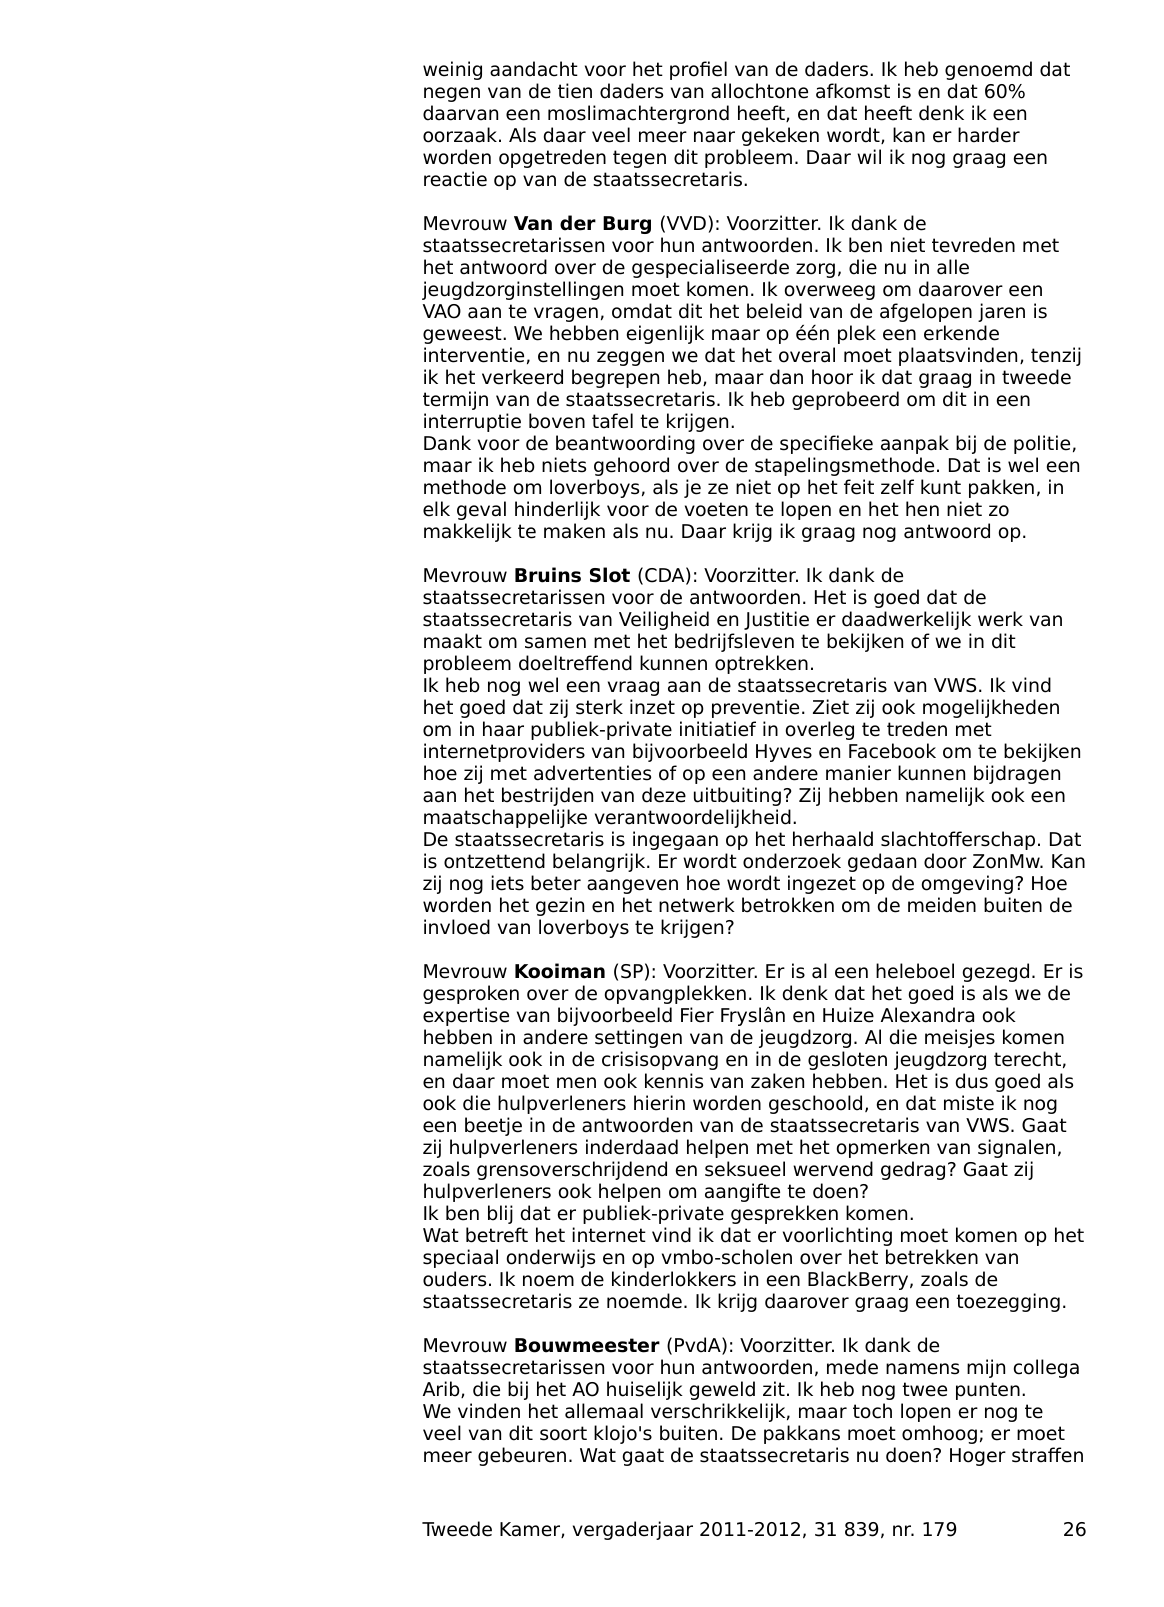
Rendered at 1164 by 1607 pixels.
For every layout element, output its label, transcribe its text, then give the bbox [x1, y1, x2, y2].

text Ik heb nog wel een vraag aan de staatssecretaris van VWS. Ik vind het goed dat zij sterk inzet op preventie. Ziet zij ook mogelijkheden om in haar publiek-private initiatief in overleg te treden met internetproviders van bijvoorbeeld Hyves en Facebook om te bekijken hoe zij met advertenties of op een andere manier kunnen bijdragen aan het bestrijden van deze uitbuiting? Zij hebben namelijk ook een maatschappelijke verantwoordelijkheid. [422, 675, 1087, 829]
text Wat betreft het internet vind ik dat er voorlichting moet komen op het speciaal onderwijs en op vmbo-scholen over het betrekken van ouders. Ik noem de kinderlokkers in een BlackBerry, zoals de staatssecretaris ze noemde. Ik krijg daarover graag een toezegging. [422, 1224, 1087, 1312]
text Mevrouw Van der Burg (VVD): Voorzitter. Ik dank de staatssecretarissen voor hun antwoorden. Ik ben niet tevreden met het antwoord over de gespecialiseerde zorg, die nu in alle jeugdzorginstellingen moet komen. Ik overweeg om daarover een VAO aan te vragen, omdat dit het beleid van de afgelopen jaren is geweest. We hebben eigenlijk maar op één plek een erkende interventie, en nu zeggen we dat het overal moet plaatsvinden, tenzij ik het verkeerd begrepen heb, maar dan hoor ik dat graag in tweede termijn van de staatssecretaris. Ik heb geprobeerd om dit in een interruptie boven tafel te krijgen. [422, 213, 1087, 433]
text Mevrouw Bouwmeester (PvdA): Voorzitter. Ik dank de staatssecretarissen voor hun antwoorden, mede namens mijn collega Arib, die bij het AO huiselijk geweld zit. Ik heb nog twee punten. [422, 1335, 1087, 1401]
text Mevrouw Kooiman (SP): Voorzitter. Er is al een heleboel gezegd. Er is gesproken over de opvangplekken. Ik denk dat het goed is als we de expertise van bijvoorbeeld Fier Fryslân en Huize Alexandra ook hebben in andere settingen van de jeugdzorg. Al die meisjes komen namelijk ook in de crisisopvang en in de gesloten jeugdzorg terecht, en daar moet men ook kennis van zaken hebben. Het is dus goed als ook die hulpverleners hierin worden geschoold, en dat miste ik nog een beetje in de antwoorden van de staatssecretaris van VWS. Gaat zij hulpverleners inderdaad helpen met het opmerken van signalen, zoals grensoverschrijdend en seksueel wervend gedrag? Gaat zij hulpverleners ook helpen om aangifte te doen? [422, 961, 1087, 1203]
text Ik ben blij dat er publiek-private gesprekken komen. [422, 1203, 1087, 1224]
text Dank voor de beantwoording over de specifieke aanpak bij de politie, maar ik heb niets gehoord over de stapelingsmethode. Dat is wel een methode om loverboys, als je ze niet op het feit zelf kunt pakken, in elk geval hinderlijk voor de voeten te lopen en het hen niet zo makkelijk te maken als nu. Daar krijg ik graag nog antwoord op. [422, 433, 1087, 543]
text We vinden het allemaal verschrikkelijk, maar toch lopen er nog te veel van dit soort klojo's buiten. De pakkans moet omhoog; er moet meer gebeuren. Wat gaat de staatssecretaris nu doen? Hoger straffen [422, 1401, 1087, 1467]
text De staatssecretaris is ingegaan op het herhaald slachtofferschap. Dat is ontzettend belangrijk. Er wordt onderzoek gedaan door ZonMw. Kan zij nog iets beter aangeven hoe wordt ingezet op de omgeving? Hoe worden het gezin en het netwerk betrokken om de meiden buiten de invloed van loverboys te krijgen? [422, 829, 1087, 939]
text weinig aandacht voor het profiel van de daders. Ik heb genoemd dat negen van de tien daders van allochtone afkomst is en dat 60% daarvan een moslimachtergrond heeft, en dat heeft denk ik een oorzaak. Als daar veel meer naar gekeken wordt, kan er harder worden opgetreden tegen dit probleem. Daar wil ik nog graag een reactie op van de staatssecretaris. [422, 59, 1087, 191]
text Mevrouw Bruins Slot (CDA): Voorzitter. Ik dank de staatssecretarissen voor de antwoorden. Het is goed dat de staatssecretaris van Veiligheid en Justitie er daadwerkelijk werk van maakt om samen met het bedrijfsleven te bekijken of we in dit probleem doeltreffend kunnen optrekken. [422, 565, 1087, 675]
